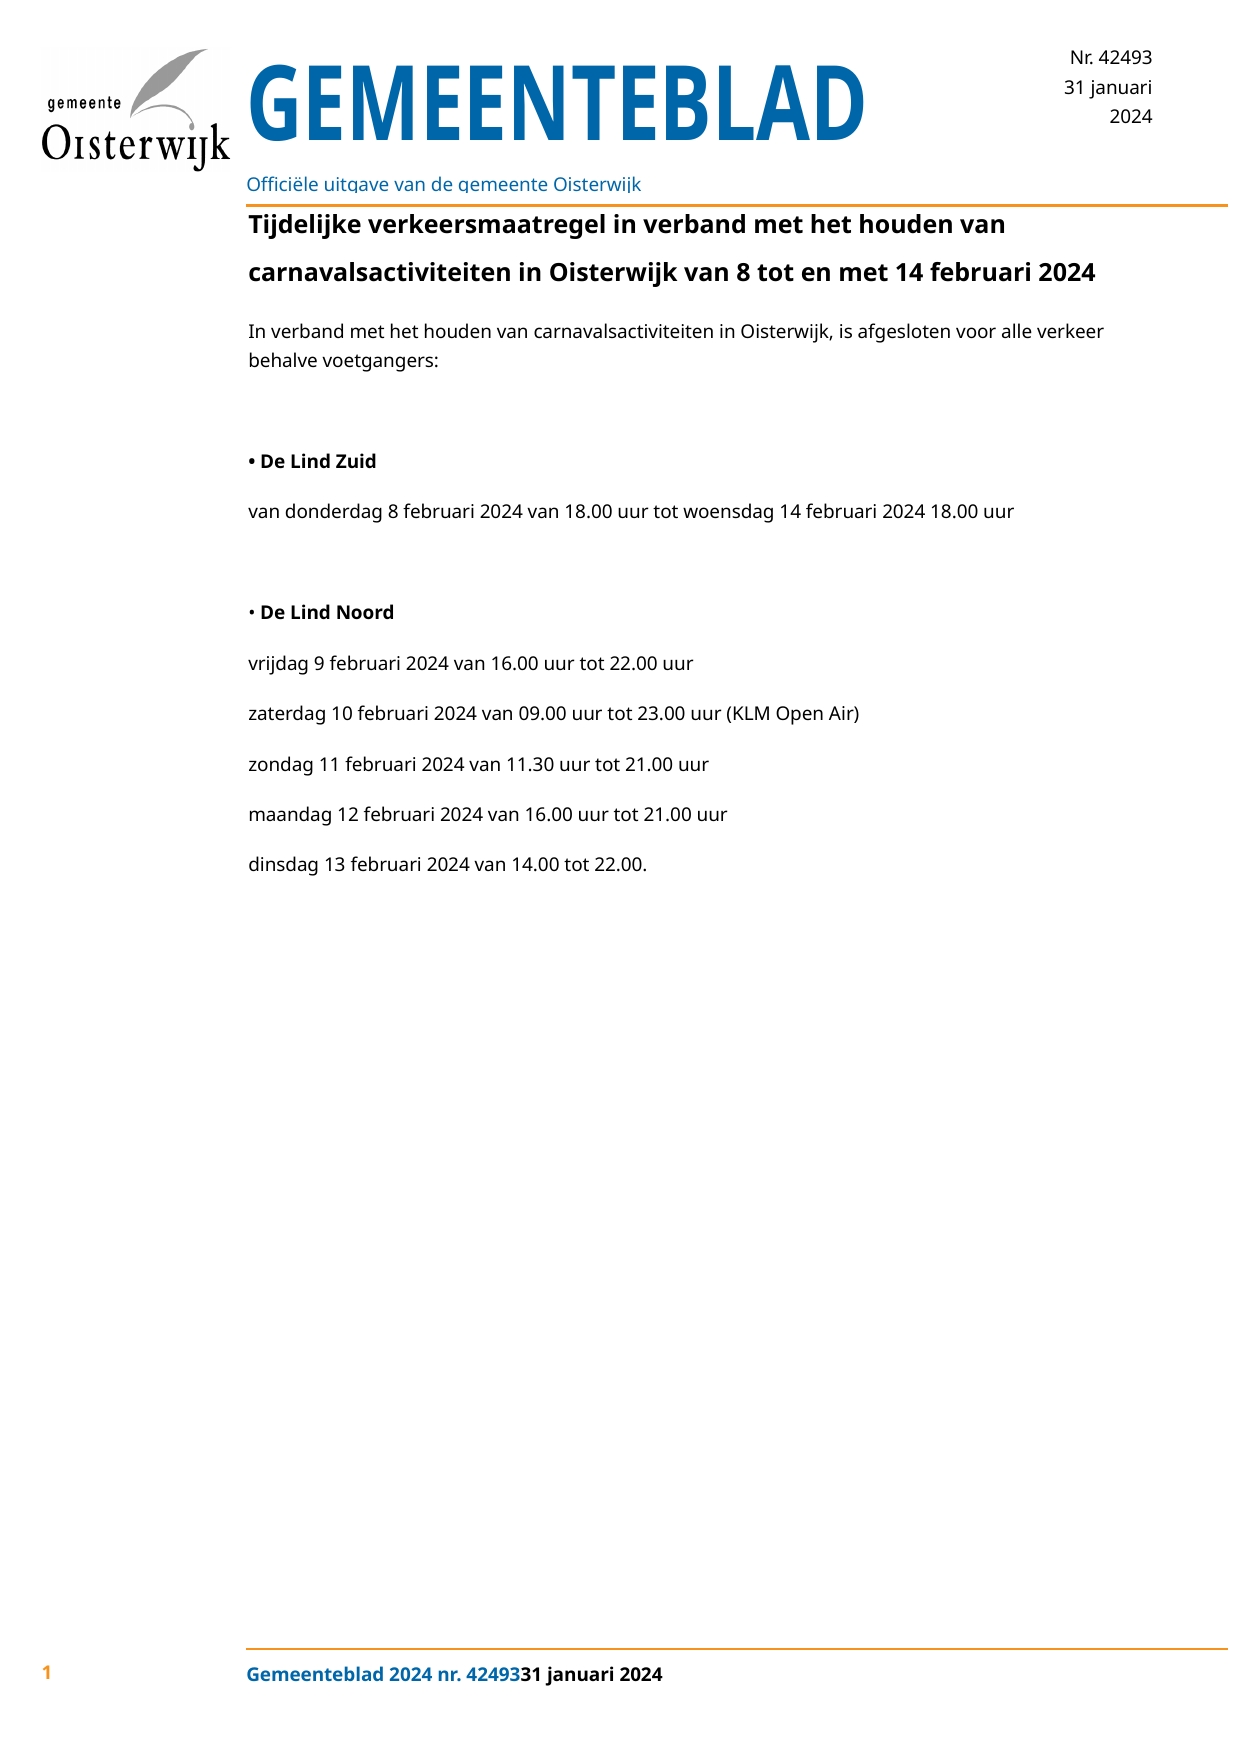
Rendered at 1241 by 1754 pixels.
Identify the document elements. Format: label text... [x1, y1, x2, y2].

text • De Lind Zuid [248, 448, 1152, 474]
text Tijdelijke verkeersmaatregel in verband met het houden van carnavalsactiviteiten in Oisterwijk van 8 tot en met 14 februari 2024 [248, 207, 1152, 288]
text In verband met het houden van carnavalsactiviteiten in Oisterwijk, is afgesloten voor alle verkeer behalve voetgangers: [248, 318, 1152, 373]
text dinsdag 13 februari 2024 van 14.00 tot 22.00. [248, 852, 1152, 877]
text zondag 11 februari 2024 van 11.30 uur tot 21.00 uur [248, 751, 1152, 777]
picture [41, 47, 231, 172]
text • De Lind Noord [248, 599, 1152, 625]
text zaterdag 10 februari 2024 van 09.00 uur tot 23.00 uur (KLM Open Air) [248, 700, 1152, 726]
text van donderdag 8 februari 2024 van 18.00 uur tot woensdag 14 februari 2024 18.00 uur [248, 499, 1152, 524]
text vrijdag 9 februari 2024 van 16.00 uur tot 22.00 uur [248, 650, 1152, 676]
text maandag 12 februari 2024 van 16.00 uur tot 21.00 uur [248, 801, 1152, 827]
